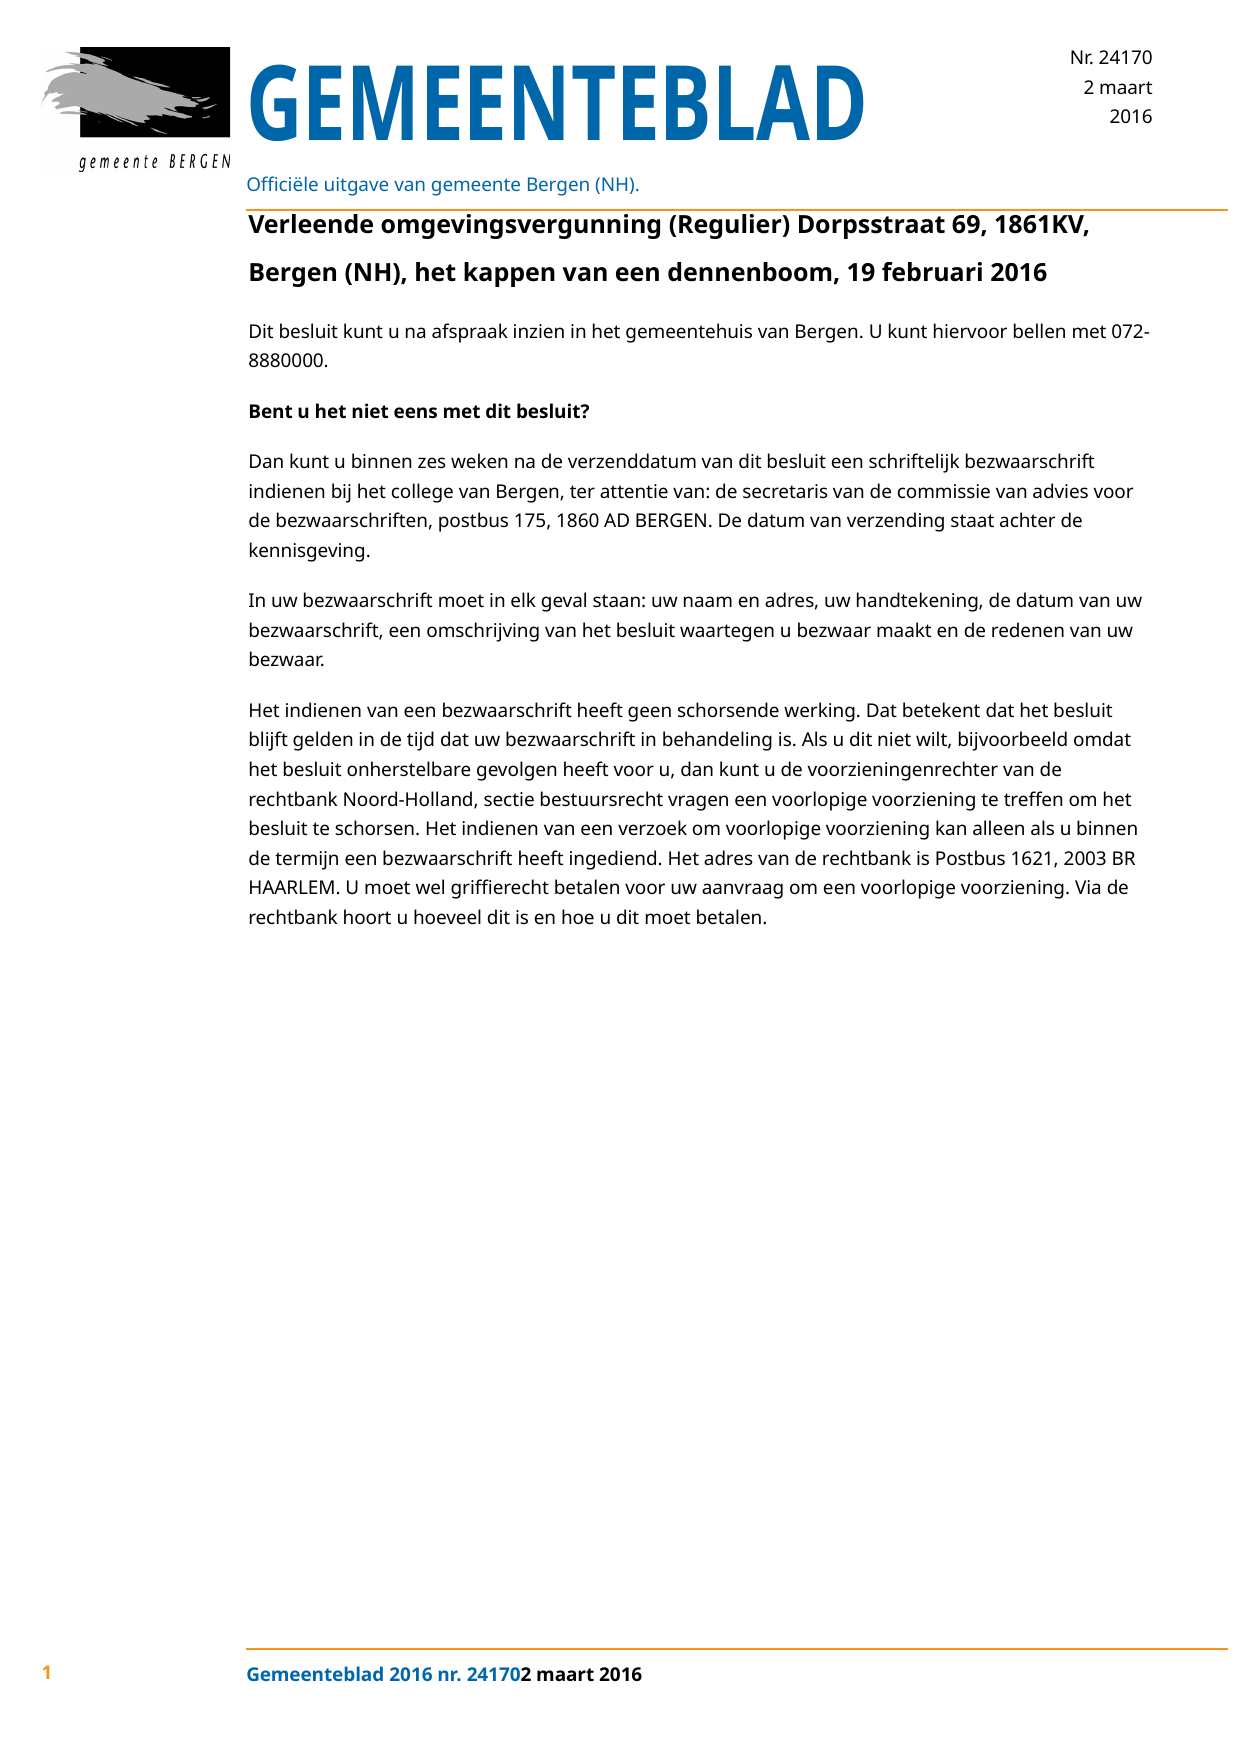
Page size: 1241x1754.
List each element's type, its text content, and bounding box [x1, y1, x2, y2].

picture [41, 47, 231, 172]
text Dan kunt u binnen zes weken na de verzenddatum van dit besluit een schriftelijk bezwaarschrift indienen bij het college van Bergen, ter attentie van: de secretaris van de commissie van advies voor de bezwaarschriften, postbus 175, 1860 AD BERGEN. De datum van verzending staat achter de kennisgeving. [248, 448, 1152, 563]
text Het indienen van een bezwaarschrift heeft geen schorsende werking. Dat betekent dat het besluit blijft gelden in de tijd dat uw bezwaarschrift in behandeling is. Als u dit niet wilt, bijvoorbeeld omdat het besluit onherstelbare gevolgen heeft voor u, dan kunt u de voorzieningenrechter van de rechtbank Noord-Holland, sectie bestuursrecht vragen een voorlopige voorziening te treffen om het besluit te schorsen. Het indienen van een verzoek om voorlopige voorziening kan alleen als u binnen de termijn een bezwaarschrift heeft ingediend. Het adres van de rechtbank is Postbus 1621, 2003 BR HAARLEM. U moet wel griffierecht betalen voor uw aanvraag om een voorlopige voorziening. Via de rechtbank hoort u hoeveel dit is en hoe u dit moet betalen. [248, 697, 1152, 930]
text In uw bezwaarschrift moet in elk geval staan: uw naam en adres, uw handtekening, de datum van uw bezwaarschrift, een omschrijving van het besluit waartegen u bezwaar maakt en de redenen van uw bezwaar. [248, 587, 1152, 672]
text Verleende omgevingsvergunning (Regulier) Dorpsstraat 69, 1861KV, Bergen (NH), het kappen van een dennenboom, 19 februari 2016 [248, 211, 1152, 288]
text Bent u het niet eens met dit besluit? [248, 398, 1152, 424]
text Dit besluit kunt u na afspraak inzien in het gemeentehuis van Bergen. U kunt hiervoor bellen met 072-8880000. [248, 318, 1152, 373]
